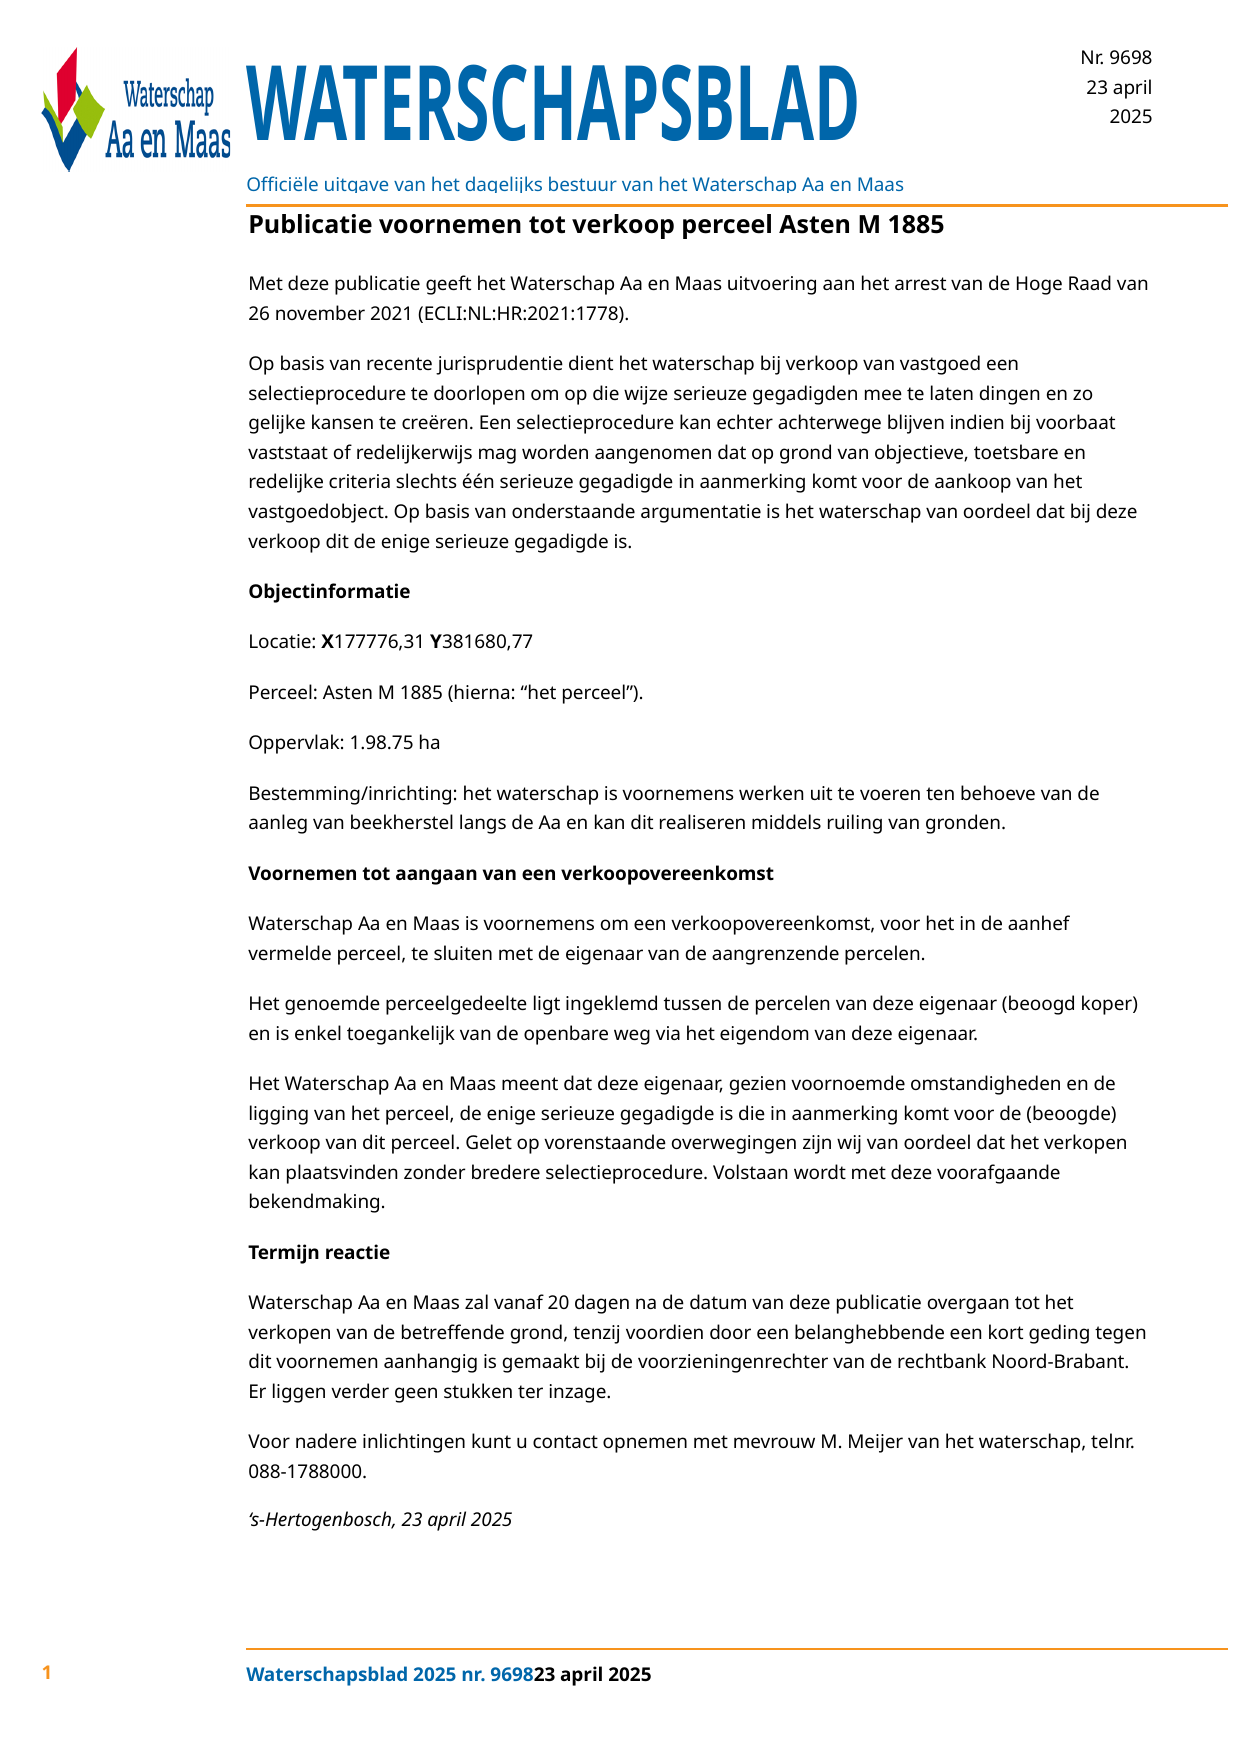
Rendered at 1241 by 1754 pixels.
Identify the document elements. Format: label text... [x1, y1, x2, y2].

picture [41, 47, 231, 172]
text Publicatie voornemen tot verkoop perceel Asten M 1885 [248, 207, 1152, 241]
text Voor nadere inlichtingen kunt u contact opnemen met mevrouw M. Meijer van het waterschap, telnr. 088-1788000. [248, 1429, 1152, 1484]
text Bestemming/inrichting: het waterschap is voornemens werken uit te voeren ten behoeve van de aanleg van beekherstel langs de Aa en kan dit realiseren middels ruiling van gronden. [248, 780, 1152, 835]
text Het genoemde perceelgedeelte ligt ingeklemd tussen de percelen van deze eigenaar (beoogd koper) en is enkel toegankelijk van de openbare weg via het eigendom van deze eigenaar. [248, 990, 1152, 1046]
text Termijn reactie [248, 1239, 1152, 1265]
text ‘s-Hertogenbosch, 23 april 2025 [248, 1506, 1152, 1532]
text Voornemen tot aangaan van een verkoopovereenkomst [248, 860, 1152, 886]
text Op basis van recente jurisprudentie dient het waterschap bij verkoop van vastgoed een selectieprocedure te doorlopen om op die wijze serieuze gegadigden mee te laten dingen en zo gelijke kansen te creëren. Een selectieprocedure kan echter achterwege blijven indien bij voorbaat vaststaat of redelijkerwijs mag worden aangenomen dat op grond van objectieve, toetsbare en redelijke criteria slechts één serieuze gegadigde in aanmerking komt voor de aankoop van het vastgoedobject. Op basis van onderstaande argumentatie is het waterschap van oordeel dat bij deze verkoop dit de enige serieuze gegadigde is. [248, 350, 1152, 553]
text Oppervlak: 1.98.75 ha [248, 729, 1152, 755]
text Locatie: X177776,31 Y381680,77 [248, 629, 1152, 654]
text Met deze publicatie geeft het Waterschap Aa en Maas uitvoering aan het arrest van de Hoge Raad van 26 november 2021 (ECLI:NL:HR:2021:1778). [248, 270, 1152, 326]
text Waterschap Aa en Maas is voornemens om een verkoopovereenkomst, voor het in de aanhef vermelde perceel, te sluiten met de eigenaar van de aangrenzende percelen. [248, 910, 1152, 966]
text Perceel: Asten M 1885 (hierna: “het perceel”). [248, 679, 1152, 705]
text Het Waterschap Aa en Maas meent dat deze eigenaar, gezien voornoemde omstandigheden en de ligging van het perceel, de enige serieuze gegadigde is die in aanmerking komt voor de (beoogde) verkoop van dit perceel. Gelet op vorenstaande overwegingen zijn wij van oordeel dat het verkopen kan plaatsvinden zonder bredere selectieprocedure. Volstaan wordt met deze voorafgaande bekendmaking. [248, 1070, 1152, 1214]
text Objectinformatie [248, 578, 1152, 604]
text Waterschap Aa en Maas zal vanaf 20 dagen na de datum van deze publicatie overgaan tot het verkopen van de betreffende grond, tenzij voordien door een belanghebbende een kort geding tegen dit voornemen aanhangig is gemaakt bij de voorzieningenrechter van de rechtbank Noord-Brabant. Er liggen verder geen stukken ter inzage. [248, 1289, 1152, 1404]
